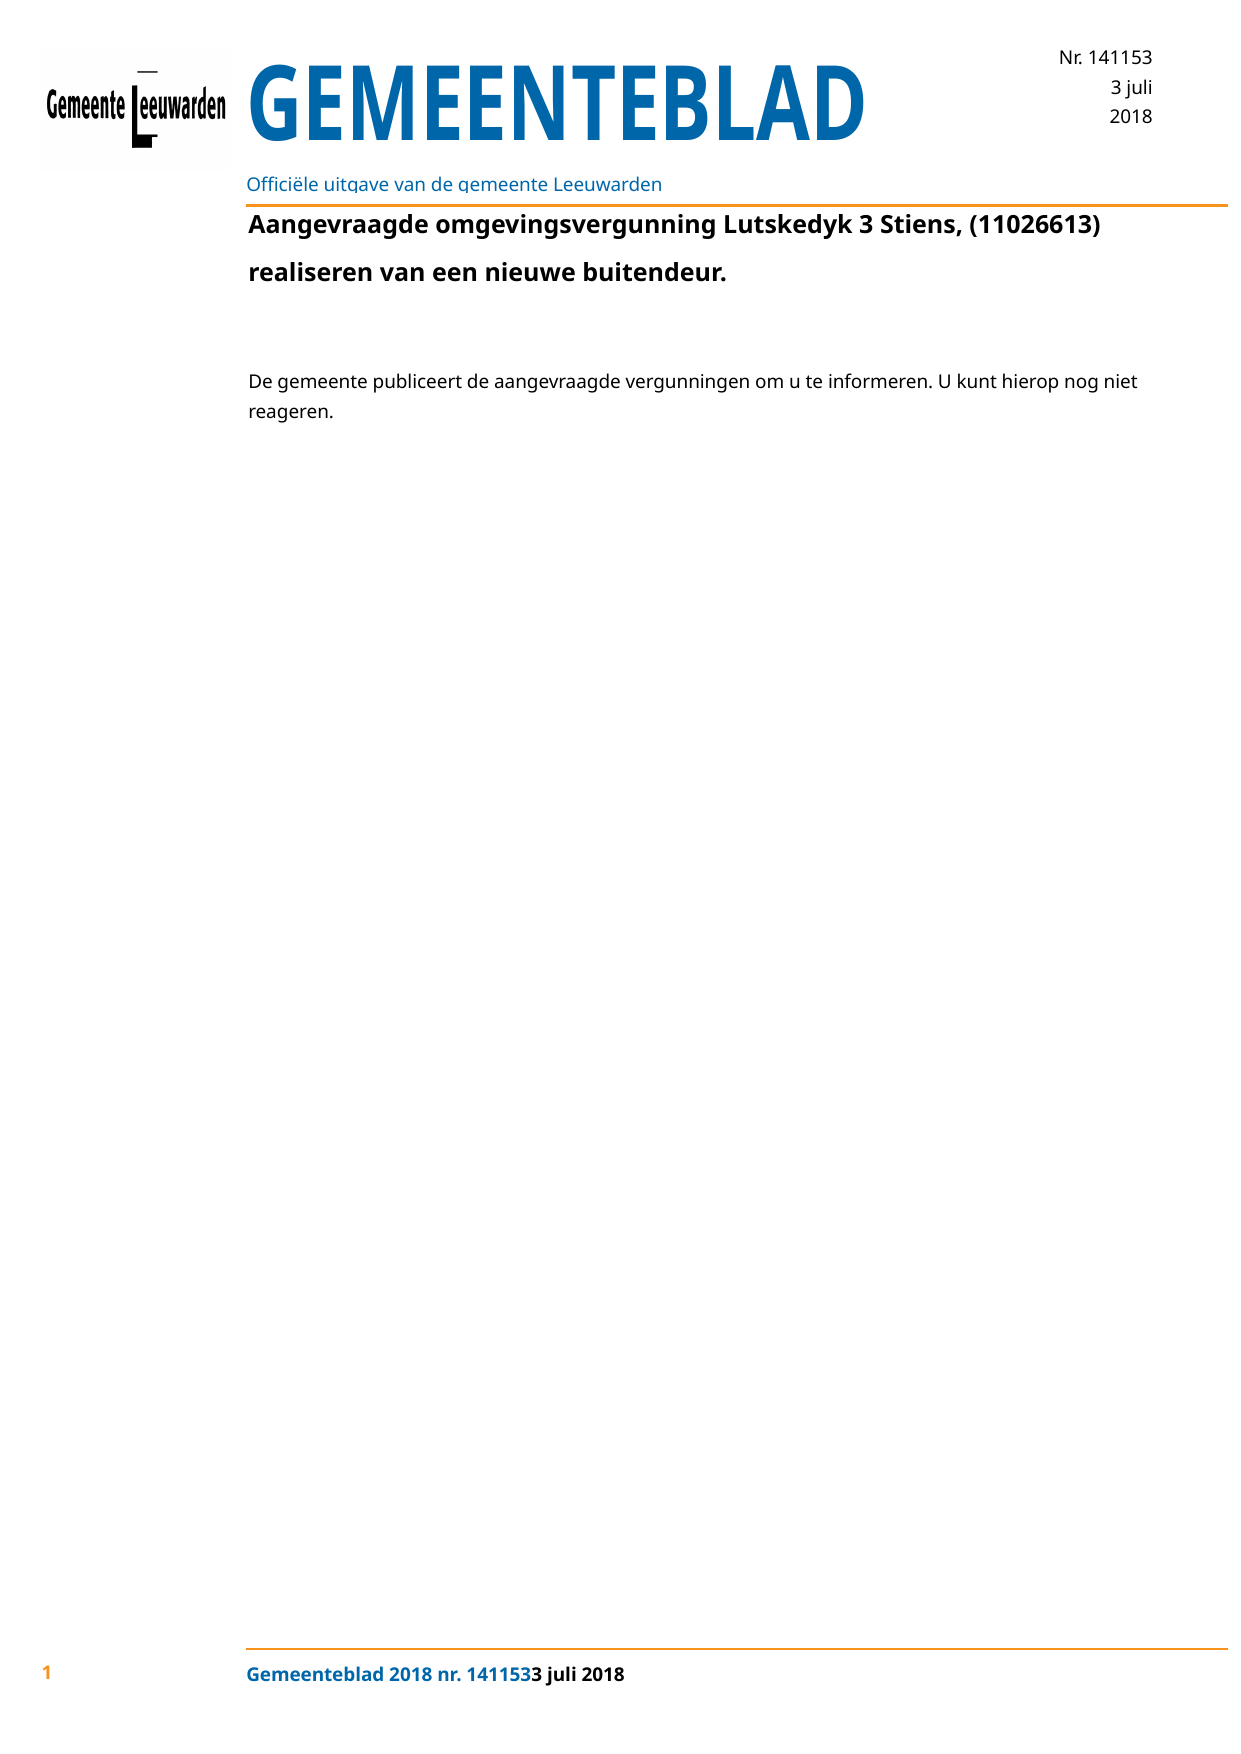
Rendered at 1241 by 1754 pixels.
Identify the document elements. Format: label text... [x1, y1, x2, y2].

text De gemeente publiceert de aangevraagde vergunningen om u te informeren. U kunt hierop nog niet reageren. [248, 368, 1152, 424]
text Aangevraagde omgevingsvergunning Lutskedyk 3 Stiens, (11026613) realiseren van een nieuwe buitendeur. [248, 207, 1152, 288]
picture [41, 47, 231, 172]
